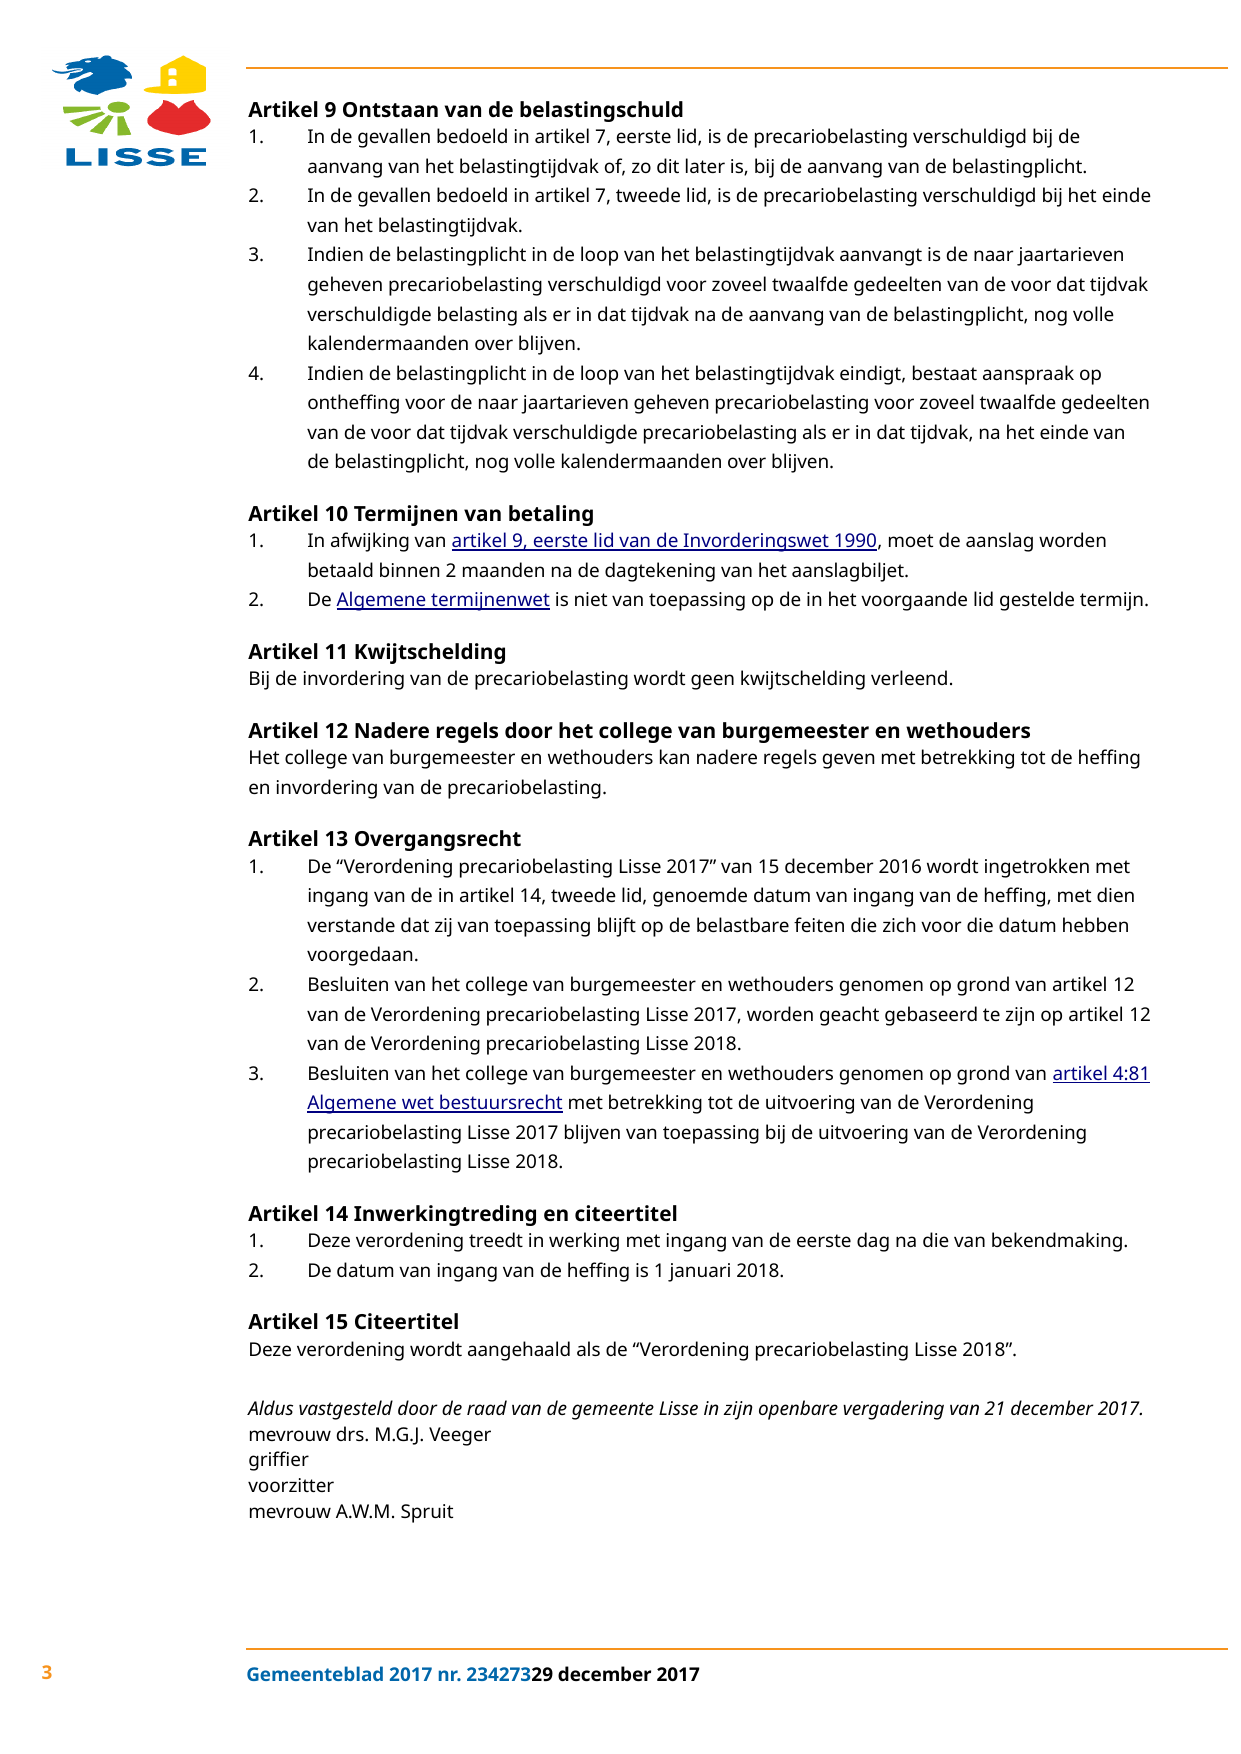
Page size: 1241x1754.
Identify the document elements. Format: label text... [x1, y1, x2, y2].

list In de gevallen bedoeld in artikel 7, eerste lid, is de precariobelasting verschuldigd bij de aanvang van het belastingtijdvak of, zo dit later is, bij de aanvang van de belastingplicht. [248, 123, 1152, 178]
text Artikel 9 Ontstaan van de belastingschuld [248, 95, 1152, 123]
text Artikel 12 Nadere regels door het college van burgemeester en wethouders [248, 716, 1152, 744]
text griffier [248, 1447, 1152, 1472]
text Artikel 10 Termijnen van betaling [248, 499, 1152, 527]
list De “Verordening precariobelasting Lisse 2017” van 15 december 2016 wordt ingetrokken met ingang van de in artikel 14, tweede lid, genoemde datum van ingang van de heffing, met dien verstande dat zij van toepassing blijft op de belastbare feiten die zich voor die datum hebben voorgedaan. [248, 853, 1152, 967]
text Het college van burgemeester en wethouders kan nadere regels geven met betrekking tot de heffing en invordering van de precariobelasting. [248, 744, 1152, 800]
list In afwijking van artikel 9, eerste lid van de Invorderingswet 1990, moet de aanslag worden betaald binnen 2 maanden na de dagtekening van het aanslagbiljet. [248, 527, 1152, 583]
text Bij de invordering van de precariobelasting wordt geen kwijtschelding verleend. [248, 666, 1152, 691]
text voorzitter [248, 1472, 1152, 1498]
list Besluiten van het college van burgemeester en wethouders genomen op grond van artikel 12 van de Verordening precariobelasting Lisse 2017, worden geacht gebaseerd te zijn op artikel 12 van de Verordening precariobelasting Lisse 2018. [248, 971, 1152, 1056]
list De Algemene termijnenwet is niet van toepassing op de in het voorgaande lid gestelde termijn. [248, 587, 1152, 612]
text Deze verordening wordt aangehaald als de “Verordening precariobelasting Lisse 2018”. [248, 1336, 1152, 1362]
text mevrouw drs. M.G.J. Veeger [248, 1421, 1152, 1447]
text Artikel 15 Citeertitel [248, 1307, 1152, 1336]
picture [41, 47, 231, 172]
list Indien de belastingplicht in de loop van het belastingtijdvak aanvangt is de naar jaartarieven geheven precariobelasting verschuldigd voor zoveel twaalfde gedeelten van de voor dat tijdvak verschuldigde belasting als er in dat tijdvak na de aanvang van de belastingplicht, nog volle kalendermaanden over blijven. [248, 242, 1152, 356]
text mevrouw A.W.M. Spruit [248, 1498, 1152, 1524]
text Artikel 14 Inwerkingtreding en citeertitel [248, 1199, 1152, 1227]
list De datum van ingang van de heffing is 1 januari 2018. [248, 1257, 1152, 1283]
list Besluiten van het college van burgemeester en wethouders genomen op grond van artikel 4:81 Algemene wet bestuursrecht met betrekking tot de uitvoering van de Verordening precariobelasting Lisse 2017 blijven van toepassing bij de uitvoering van de Verordening precariobelasting Lisse 2018. [248, 1060, 1152, 1174]
list Indien de belastingplicht in de loop van het belastingtijdvak eindigt, bestaat aanspraak op ontheffing voor de naar jaartarieven geheven precariobelasting voor zoveel twaalfde gedeelten van de voor dat tijdvak verschuldigde precariobelasting als er in dat tijdvak, na het einde van de belastingplicht, nog volle kalendermaanden over blijven. [248, 360, 1152, 474]
text Artikel 11 Kwijtschelding [248, 637, 1152, 666]
text Artikel 13 Overgangsrecht [248, 824, 1152, 853]
list Deze verordening treedt in werking met ingang van de eerste dag na die van bekendmaking. [248, 1227, 1152, 1253]
text Aldus vastgesteld door de raad van de gemeente Lisse in zijn openbare vergadering van 21 december 2017. [248, 1395, 1152, 1421]
list In de gevallen bedoeld in artikel 7, tweede lid, is de precariobelasting verschuldigd bij het einde van het belastingtijdvak. [248, 182, 1152, 238]
